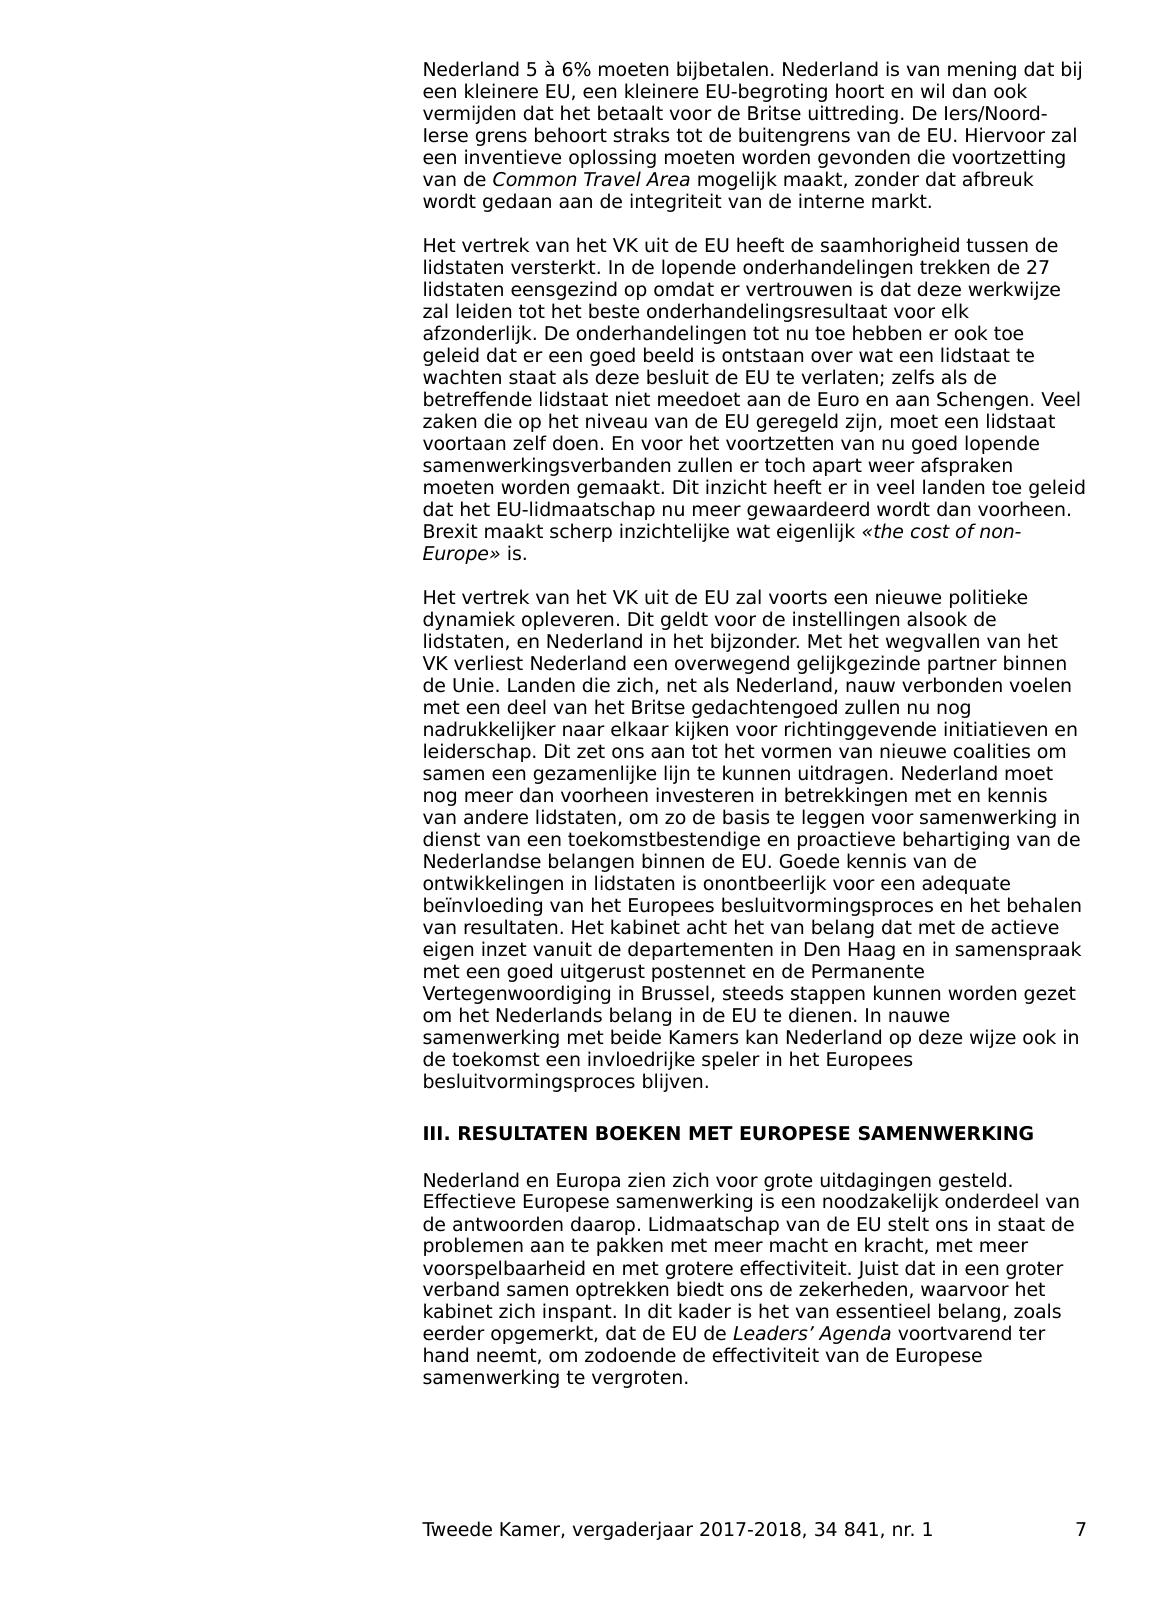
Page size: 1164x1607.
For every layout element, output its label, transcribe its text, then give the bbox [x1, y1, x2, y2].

text Het vertrek van het VK uit de EU heeft de saamhorigheid tussen de lidstaten versterkt. In de lopende onderhandelingen trekken de 27 lidstaten eensgezind op omdat er vertrouwen is dat deze werkwijze zal leiden tot het beste onderhandelingsresultaat voor elk afzonderlijk. De onderhandelingen tot nu toe hebben er ook toe geleid dat er een goed beeld is ontstaan over wat een lidstaat te wachten staat als deze besluit de EU te verlaten; zelfs als de betreffende lidstaat niet meedoet aan de Euro en aan Schengen. Veel zaken die op het niveau van de EU geregeld zijn, moet een lidstaat voortaan zelf doen. En voor het voortzetten van nu goed lopende samenwerkingsverbanden zullen er toch apart weer afspraken moeten worden gemaakt. Dit inzicht heeft er in veel landen toe geleid dat het EU-lidmaatschap nu meer gewaardeerd wordt dan voorheen. Brexit maakt scherp inzichtelijke wat eigenlijk «the cost of non-Europe» is. [422, 235, 1087, 565]
text Het vertrek van het VK uit de EU zal voorts een nieuwe politieke dynamiek opleveren. Dit geldt voor de instellingen alsook de lidstaten, en Nederland in het bijzonder. Met het wegvallen van het VK verliest Nederland een overwegend gelijkgezinde partner binnen de Unie. Landen die zich, net als Nederland, nauw verbonden voelen met een deel van het Britse gedachtengoed zullen nu nog nadrukkelijker naar elkaar kijken voor richtinggevende initiatieven en leiderschap. Dit zet ons aan tot het vormen van nieuwe coalities om samen een gezamenlijke lijn te kunnen uitdragen. Nederland moet nog meer dan voorheen investeren in betrekkingen met en kennis van andere lidstaten, om zo de basis te leggen voor samenwerking in dienst van een toekomstbestendige en proactieve behartiging van de Nederlandse belangen binnen de EU. Goede kennis van de ontwikkelingen in lidstaten is onontbeerlijk voor een adequate beïnvloeding van het Europees besluitvormingsproces en het behalen van resultaten. Het kabinet acht het van belang dat met de actieve eigen inzet vanuit de departementen in Den Haag en in samenspraak met een goed uitgerust postennet en de Permanente Vertegenwoordiging in Brussel, steeds stappen kunnen worden gezet om het Nederlands belang in de EU te dienen. In nauwe samenwerking met beide Kamers kan Nederland op deze wijze ook in de toekomst een invloedrijke speler in het Europees besluitvormingsproces blijven. [422, 587, 1087, 1092]
subtitle III. RESULTATEN BOEKEN MET EUROPESE SAMENWERKING [422, 1122, 1087, 1144]
text Nederland en Europa zien zich voor grote uitdagingen gesteld. Effectieve Europese samenwerking is een noodzakelijk onderdeel van de antwoorden daarop. Lidmaatschap van de EU stelt ons in staat de problemen aan te pakken met meer macht en kracht, met meer voorspelbaarheid en met grotere effectiviteit. Juist dat in een groter verband samen optrekken biedt ons de zekerheden, waarvoor het kabinet zich inspant. In dit kader is het van essentieel belang, zoals eerder opgemerkt, dat de EU de Leaders’ Agenda voortvarend ter hand neemt, om zodoende de effectiviteit van de Europese samenwerking te vergroten. [422, 1169, 1087, 1389]
text Nederland 5 à 6% moeten bijbetalen. Nederland is van mening dat bij een kleinere EU, een kleinere EU-begroting hoort en wil dan ook vermijden dat het betaalt voor de Britse uittreding. De Iers/Noord-Ierse grens behoort straks tot de buitengrens van de EU. Hiervoor zal een inventieve oplossing moeten worden gevonden die voortzetting van de Common Travel Area mogelijk maakt, zonder dat afbreuk wordt gedaan aan de integriteit van de interne markt. [422, 59, 1087, 213]
